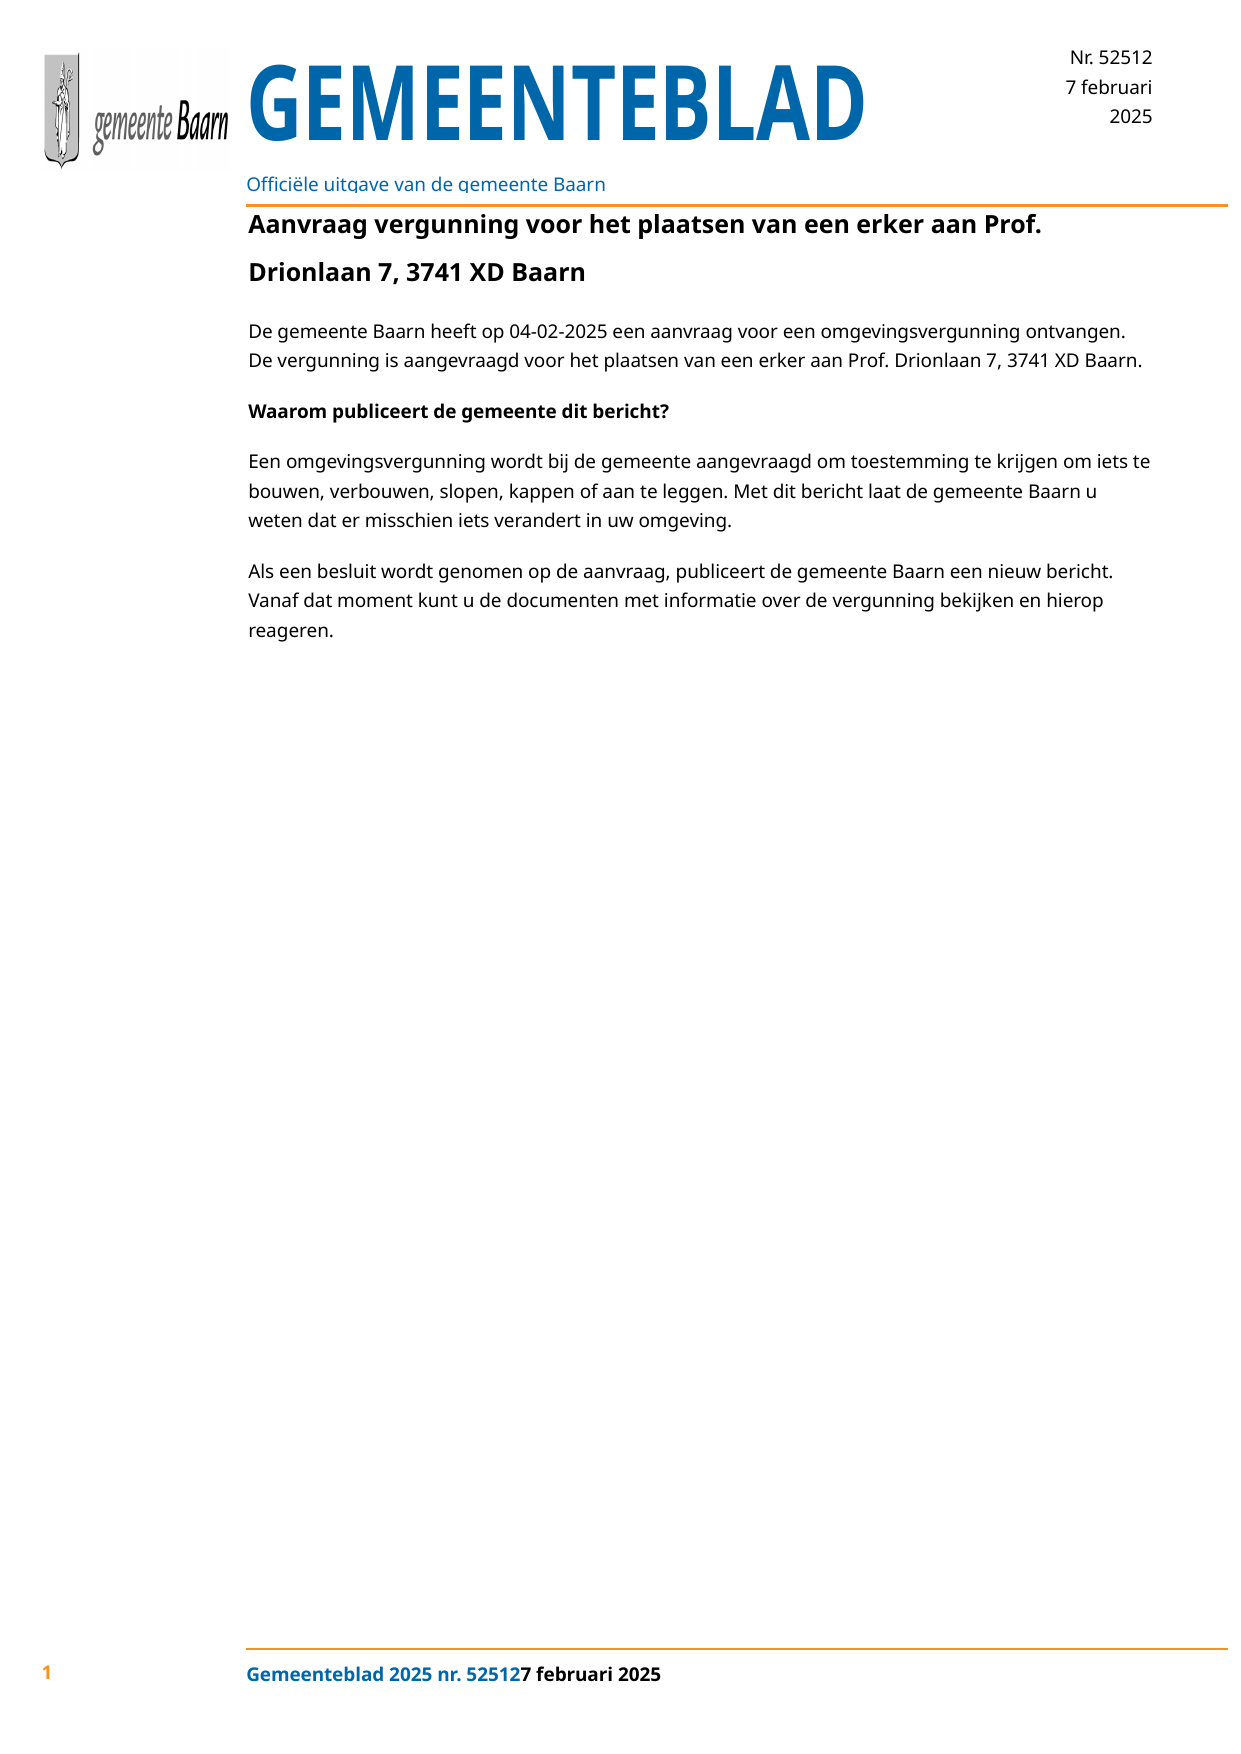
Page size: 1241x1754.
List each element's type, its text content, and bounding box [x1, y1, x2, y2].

text Als een besluit wordt genomen op de aanvraag, publiceert de gemeente Baarn een nieuw bericht. Vanaf dat moment kunt u de documenten met informatie over de vergunning bekijken en hierop reageren. [248, 558, 1152, 643]
text De gemeente Baarn heeft op 04-02-2025 een aanvraag voor een omgevingsvergunning ontvangen. De vergunning is aangevraagd voor het plaatsen van een erker aan Prof. Drionlaan 7, 3741 XD Baarn. [248, 318, 1152, 373]
picture [41, 47, 231, 172]
text Een omgevingsvergunning wordt bij de gemeente aangevraagd om toestemming te krijgen om iets te bouwen, verbouwen, slopen, kappen of aan te leggen. Met dit bericht laat de gemeente Baarn u weten dat er misschien iets verandert in uw omgeving. [248, 448, 1152, 533]
text Waarom publiceert de gemeente dit bericht? [248, 398, 1152, 424]
text Aanvraag vergunning voor het plaatsen van een erker aan Prof. Drionlaan 7, 3741 XD Baarn [248, 207, 1152, 288]
